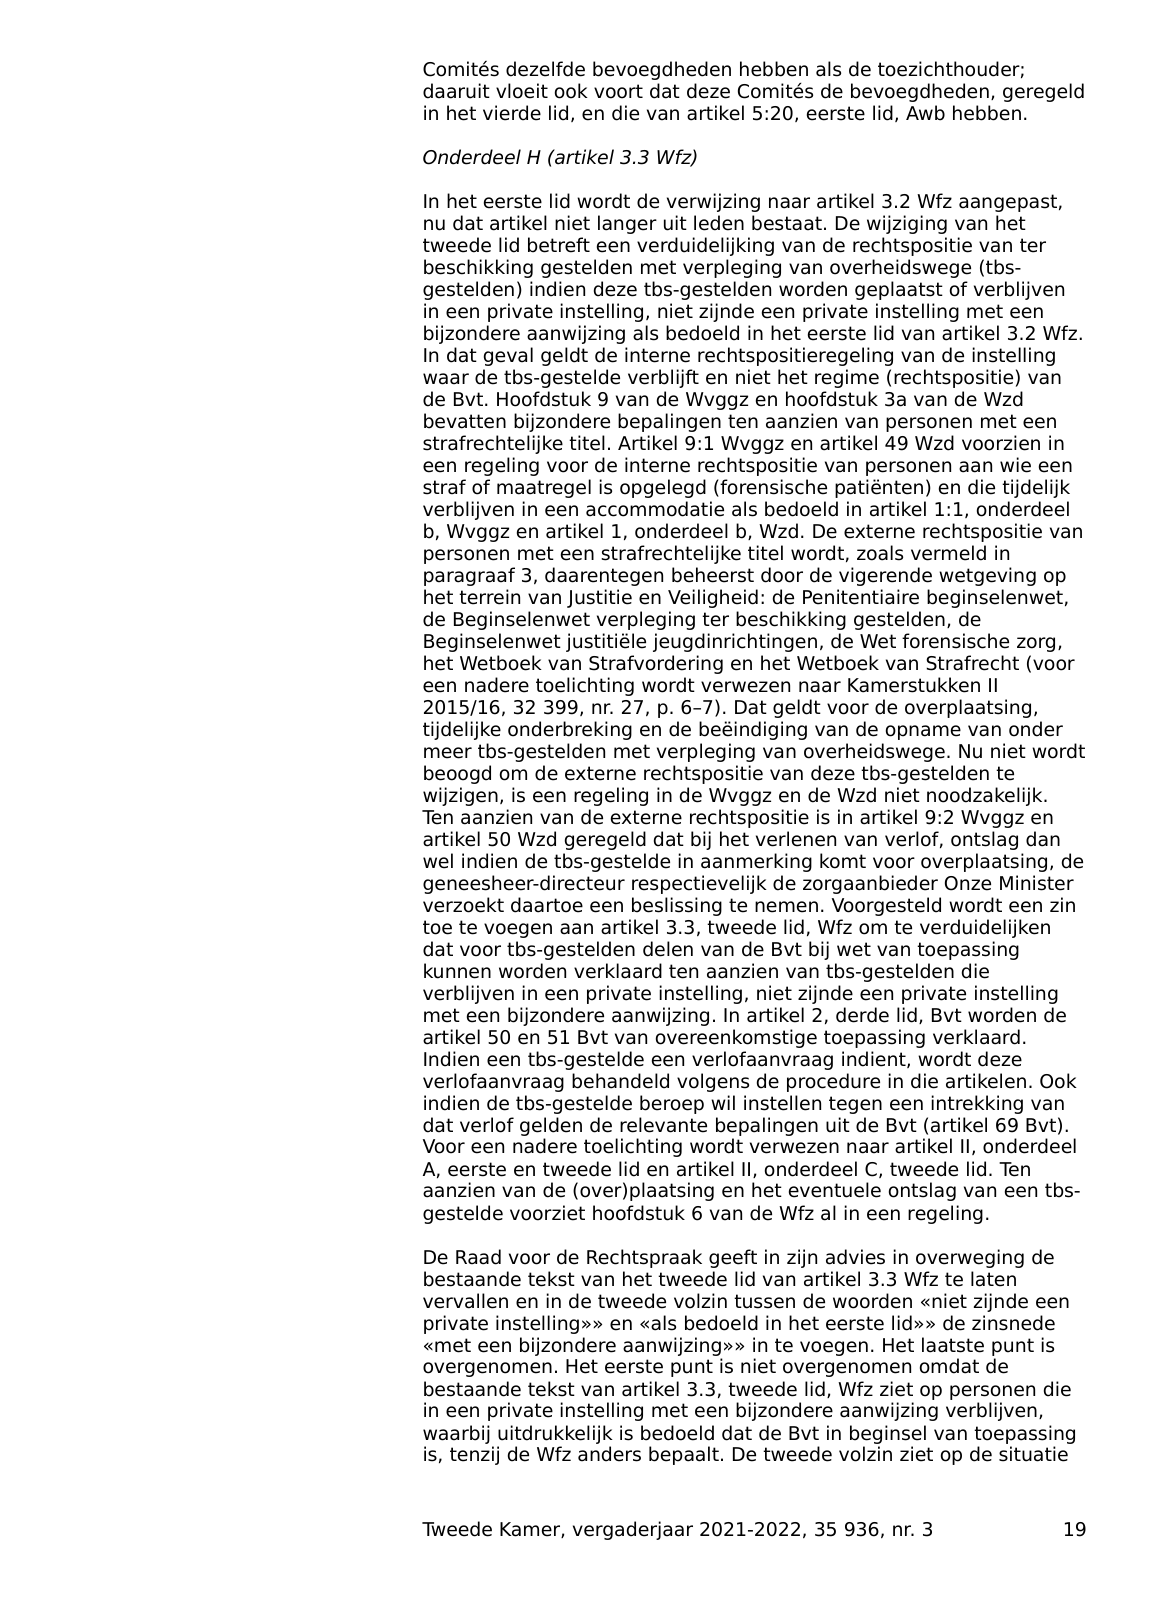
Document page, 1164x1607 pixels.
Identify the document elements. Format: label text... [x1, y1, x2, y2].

text De Raad voor de Rechtspraak geeft in zijn advies in overweging de bestaande tekst van het tweede lid van artikel 3.3 Wfz te laten vervallen en in de tweede volzin tussen de woorden «niet zijnde een private instelling»» en «als bedoeld in het eerste lid»» de zinsnede «met een bijzondere aanwijzing»» in te voegen. Het laatste punt is overgenomen. Het eerste punt is niet overgenomen omdat de bestaande tekst van artikel 3.3, tweede lid, Wfz ziet op personen die in een private instelling met een bijzondere aanwijzing verblijven, waarbij uitdrukkelijk is bedoeld dat de Bvt in beginsel van toepassing is, tenzij de Wfz anders bepaalt. De tweede volzin ziet op de situatie [422, 1247, 1087, 1466]
subtitle Onderdeel H (artikel 3.3 Wfz) [422, 147, 1087, 169]
text In het eerste lid wordt de verwijzing naar artikel 3.2 Wfz aangepast, nu dat artikel niet langer uit leden bestaat. De wijziging van het tweede lid betreft een verduidelijking van de rechtspositie van ter beschikking gestelden met verpleging van overheidswege (tbs-gestelden) indien deze tbs-gestelden worden geplaatst of verblijven in een private instelling, niet zijnde een private instelling met een bijzondere aanwijzing als bedoeld in het eerste lid van artikel 3.2 Wfz. In dat geval geldt de interne rechtspositieregeling van de instelling waar de tbs-gestelde verblijft en niet het regime (rechtspositie) van de Bvt. Hoofdstuk 9 van de Wvggz en hoofdstuk 3a van de Wzd bevatten bijzondere bepalingen ten aanzien van personen met een strafrechtelijke titel. Artikel 9:1 Wvggz en artikel 49 Wzd voorzien in een regeling voor de interne rechtspositie van personen aan wie een straf of maatregel is opgelegd (forensische patiënten) en die tijdelijk verblijven in een accommodatie als bedoeld in artikel 1:1, onderdeel b, Wvggz en artikel 1, onderdeel b, Wzd. De externe rechtspositie van personen met een strafrechtelijke titel wordt, zoals vermeld in paragraaf 3, daarentegen beheerst door de vigerende wetgeving op het terrein van Justitie en Veiligheid: de Penitentiaire beginselenwet, de Beginselenwet verpleging ter beschikking gestelden, de Beginselenwet justitiële jeugdinrichtingen, de Wet forensische zorg, het Wetboek van Strafvordering en het Wetboek van Strafrecht (voor een nadere toelichting wordt verwezen naar Kamerstukken II 2015/16, 32 399, nr. 27, p. 6–7). Dat geldt voor de overplaatsing, tijdelijke onderbreking en de beëindiging van de opname van onder meer tbs-gestelden met verpleging van overheidswege. Nu niet wordt beoogd om de externe rechtspositie van deze tbs-gestelden te wijzigen, is een regeling in de Wvggz en de Wzd niet noodzakelijk. Ten aanzien van de externe rechtspositie is in artikel 9:2 Wvggz en artikel 50 Wzd geregeld dat bij het verlenen van verlof, ontslag dan wel indien de tbs-gestelde in aanmerking komt voor overplaatsing, de geneesheer-directeur respectievelijk de zorgaanbieder Onze Minister verzoekt daartoe een beslissing te nemen. Voorgesteld wordt een zin toe te voegen aan artikel 3.3, tweede lid, Wfz om te verduidelijken dat voor tbs-gestelden delen van de Bvt bij wet van toepassing kunnen worden verklaard ten aanzien van tbs-gestelden die verblijven in een private instelling, niet zijnde een private instelling met een bijzondere aanwijzing. In artikel 2, derde lid, Bvt worden de artikel 50 en 51 Bvt van overeenkomstige toepassing verklaard. Indien een tbs-gestelde een verlofaanvraag indient, wordt deze verlofaanvraag behandeld volgens de procedure in die artikelen. Ook indien de tbs-gestelde beroep wil instellen tegen een intrekking van dat verlof gelden de relevante bepalingen uit de Bvt (artikel 69 Bvt). Voor een nadere toelichting wordt verwezen naar artikel II, onderdeel A, eerste en tweede lid en artikel II, onderdeel C, tweede lid. Ten aanzien van de (over)plaatsing en het eventuele ontslag van een tbs-gestelde voorziet hoofdstuk 6 van de Wfz al in een regeling. [422, 191, 1087, 1224]
text Comités dezelfde bevoegdheden hebben als de toezichthouder; daaruit vloeit ook voort dat deze Comités de bevoegdheden, geregeld in het vierde lid, en die van artikel 5:20, eerste lid, Awb hebben. [422, 59, 1087, 125]
